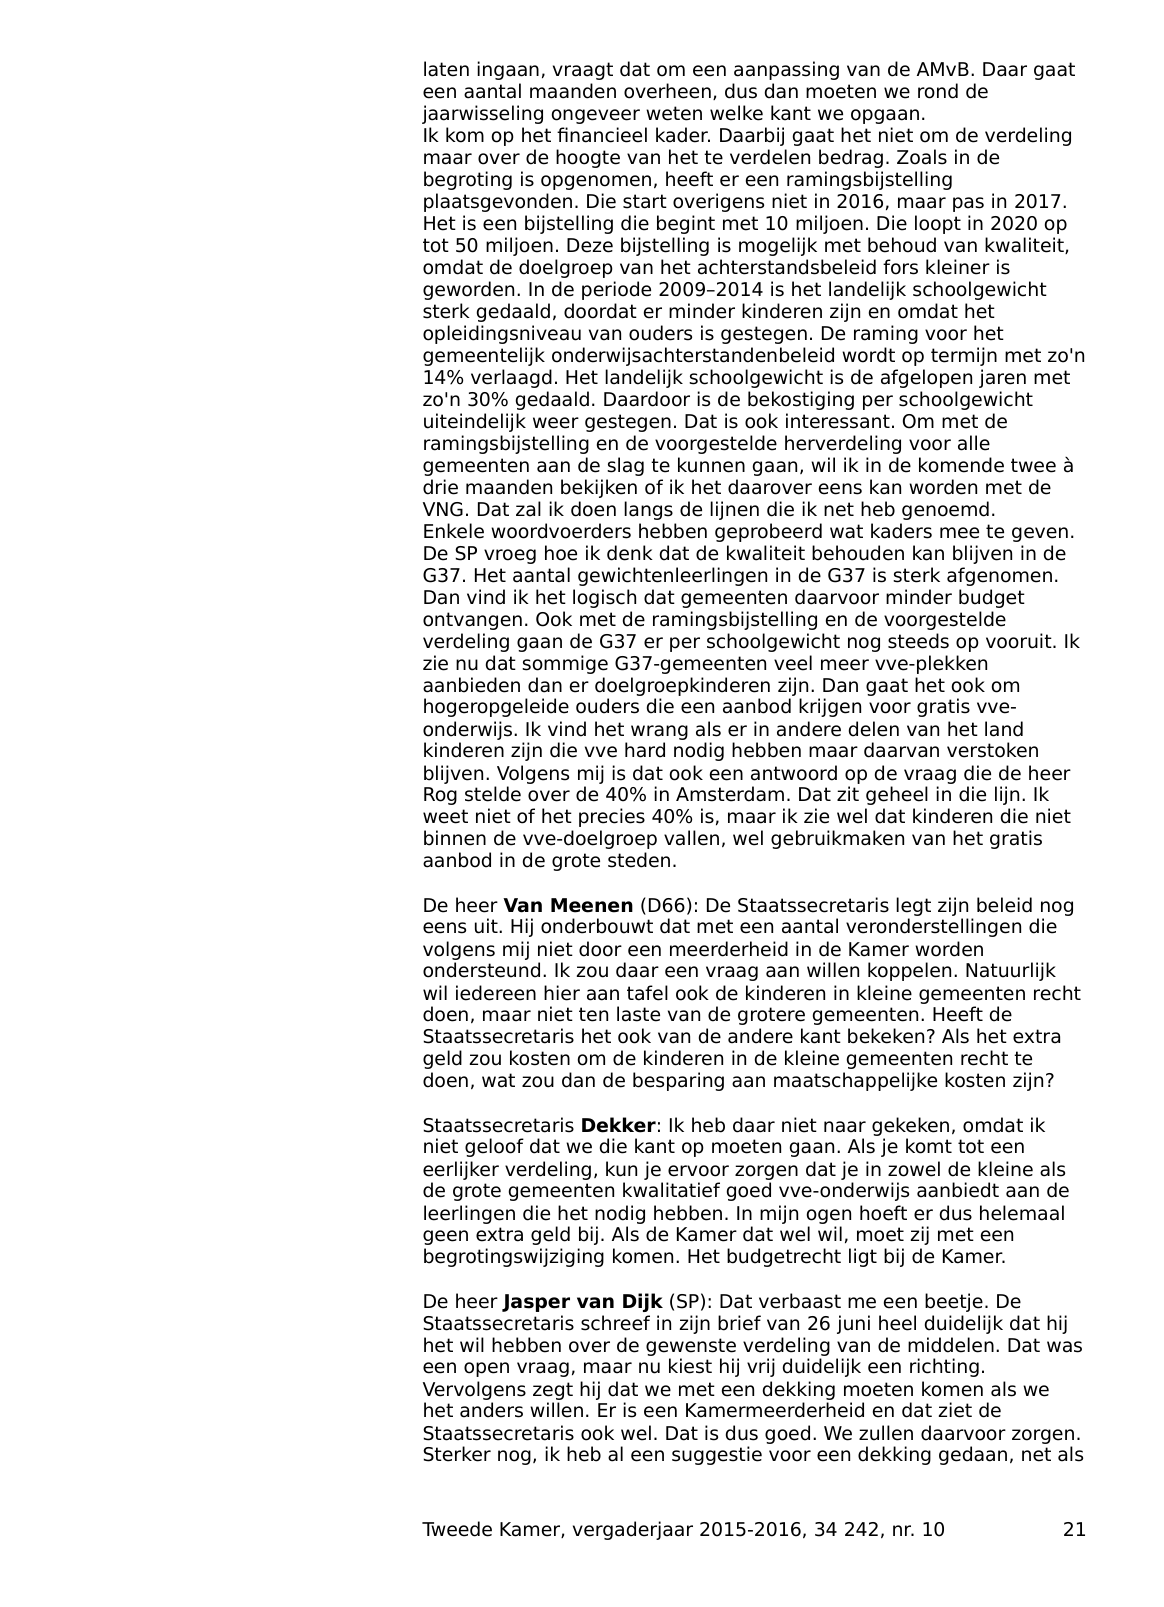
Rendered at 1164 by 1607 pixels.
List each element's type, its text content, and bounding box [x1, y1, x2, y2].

text Enkele woordvoerders hebben geprobeerd wat kaders mee te geven. De SP vroeg hoe ik denk dat de kwaliteit behouden kan blijven in de G37. Het aantal gewichtenleerlingen in de G37 is sterk afgenomen. Dan vind ik het logisch dat gemeenten daarvoor minder budget ontvangen. Ook met de ramingsbijstelling en de voorgestelde verdeling gaan de G37 er per schoolgewicht nog steeds op vooruit. Ik zie nu dat sommige G37-gemeenten veel meer vve-plekken aanbieden dan er doelgroepkinderen zijn. Dan gaat het ook om hogeropgeleide ouders die een aanbod krijgen voor gratis vve-onderwijs. Ik vind het wrang als er in andere delen van het land kinderen zijn die vve hard nodig hebben maar daarvan verstoken blijven. Volgens mij is dat ook een antwoord op de vraag die de heer Rog stelde over de 40% in Amsterdam. Dat zit geheel in die lijn. Ik weet niet of het precies 40% is, maar ik zie wel dat kinderen die niet binnen de vve-doelgroep vallen, wel gebruikmaken van het gratis aanbod in de grote steden. [422, 521, 1087, 872]
text Staatssecretaris Dekker: Ik heb daar niet naar gekeken, omdat ik niet geloof dat we die kant op moeten gaan. Als je komt tot een eerlijker verdeling, kun je ervoor zorgen dat je in zowel de kleine als de grote gemeenten kwalitatief goed vve-onderwijs aanbiedt aan de leerlingen die het nodig hebben. In mijn ogen hoeft er dus helemaal geen extra geld bij. Als de Kamer dat wel wil, moet zij met een begrotingswijziging komen. Het budgetrecht ligt bij de Kamer. [422, 1114, 1087, 1268]
text De heer Jasper van Dijk (SP): Dat verbaast me een beetje. De Staatssecretaris schreef in zijn brief van 26 juni heel duidelijk dat hij het wil hebben over de gewenste verdeling van de middelen. Dat was een open vraag, maar nu kiest hij vrij duidelijk een richting. Vervolgens zegt hij dat we met een dekking moeten komen als we het anders willen. Er is een Kamermeerderheid en dat ziet de Staatssecretaris ook wel. Dat is dus goed. We zullen daarvoor zorgen. Sterker nog, ik heb al een suggestie voor een dekking gedaan, net als [422, 1291, 1087, 1466]
text De heer Van Meenen (D66): De Staatssecretaris legt zijn beleid nog eens uit. Hij onderbouwt dat met een aantal veronderstellingen die volgens mij niet door een meerderheid in de Kamer worden ondersteund. Ik zou daar een vraag aan willen koppelen. Natuurlijk wil iedereen hier aan tafel ook de kinderen in kleine gemeenten recht doen, maar niet ten laste van de grotere gemeenten. Heeft de Staatssecretaris het ook van de andere kant bekeken? Als het extra geld zou kosten om de kinderen in de kleine gemeenten recht te doen, wat zou dan de besparing aan maatschappelijke kosten zijn? [422, 894, 1087, 1092]
text laten ingaan, vraagt dat om een aanpassing van de AMvB. Daar gaat een aantal maanden overheen, dus dan moeten we rond de jaarwisseling ongeveer weten welke kant we opgaan. [422, 59, 1087, 125]
text Ik kom op het financieel kader. Daarbij gaat het niet om de verdeling maar over de hoogte van het te verdelen bedrag. Zoals in de begroting is opgenomen, heeft er een ramingsbijstelling plaatsgevonden. Die start overigens niet in 2016, maar pas in 2017. Het is een bijstelling die begint met 10 miljoen. Die loopt in 2020 op tot 50 miljoen. Deze bijstelling is mogelijk met behoud van kwaliteit, omdat de doelgroep van het achterstandsbeleid fors kleiner is geworden. In de periode 2009–2014 is het landelijk schoolgewicht sterk gedaald, doordat er minder kinderen zijn en omdat het opleidingsniveau van ouders is gestegen. De raming voor het gemeentelijk onderwijsachterstandenbeleid wordt op termijn met zo'n 14% verlaagd. Het landelijk schoolgewicht is de afgelopen jaren met zo'n 30% gedaald. Daardoor is de bekostiging per schoolgewicht uiteindelijk weer gestegen. Dat is ook interessant. Om met de ramingsbijstelling en de voorgestelde herverdeling voor alle gemeenten aan de slag te kunnen gaan, wil ik in de komende twee à drie maanden bekijken of ik het daarover eens kan worden met de VNG. Dat zal ik doen langs de lijnen die ik net heb genoemd. [422, 125, 1087, 521]
